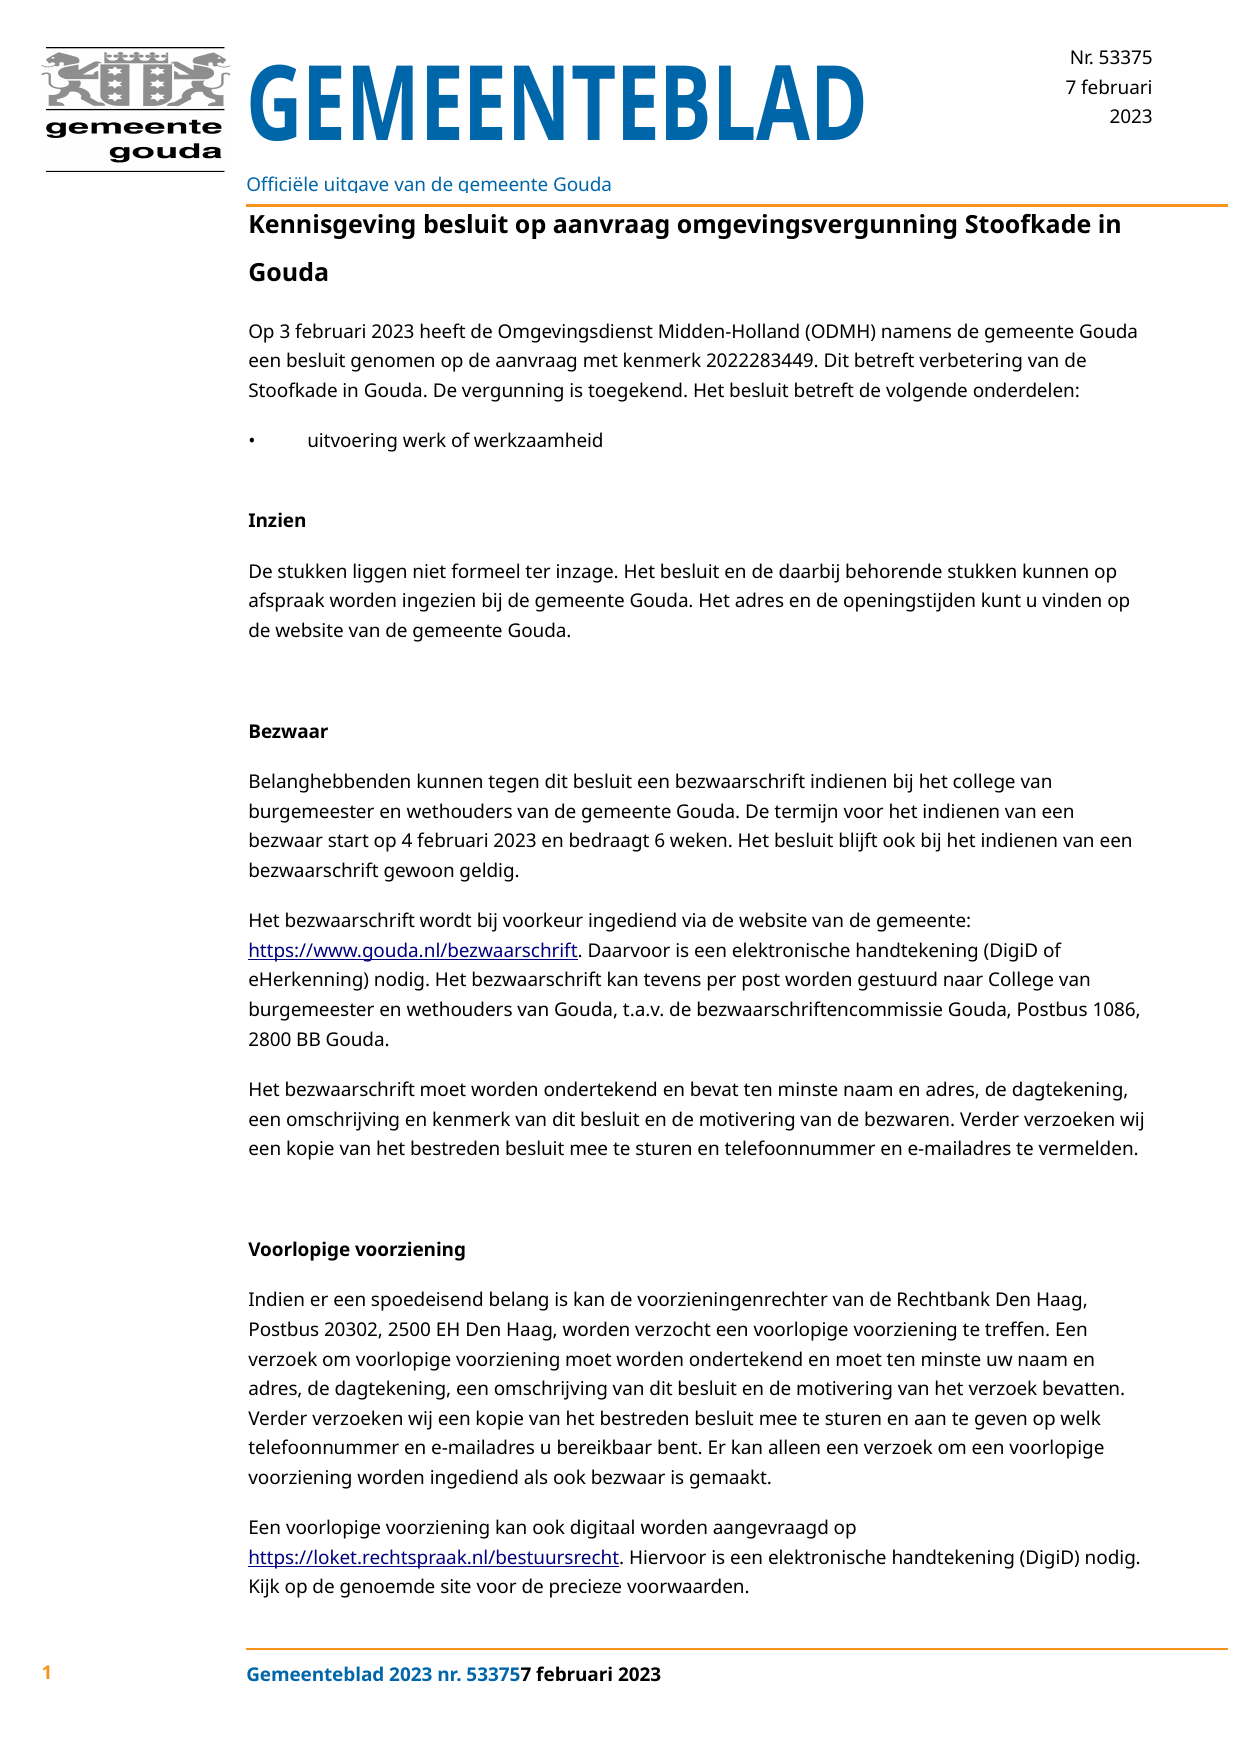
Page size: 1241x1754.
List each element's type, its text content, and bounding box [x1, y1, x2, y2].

text Indien er een spoedeisend belang is kan de voorzieningenrechter van de Rechtbank Den Haag, Postbus 20302, 2500 EH Den Haag, worden verzocht een voorlopige voorziening te treffen. Een verzoek om voorlopige voorziening moet worden ondertekend en moet ten minste uw naam en adres, de dagtekening, een omschrijving van dit besluit en de motivering van het verzoek bevatten. Verder verzoeken wij een kopie van het bestreden besluit mee te sturen en aan te geven op welk telefoonnummer en e-mailadres u bereikbaar bent. Er kan alleen een verzoek om een voorlopige voorziening worden ingediend als ook bezwaar is gemaakt. [248, 1287, 1152, 1490]
text De stukken liggen niet formeel ter inzage. Het besluit en de daarbij behorende stukken kunnen op afspraak worden ingezien bij de gemeente Gouda. Het adres en de openingstijden kunt u vinden op de website van de gemeente Gouda. [248, 558, 1152, 643]
text Belanghebbenden kunnen tegen dit besluit een bezwaarschrift indienen bij het college van burgemeester en wethouders van de gemeente Gouda. De termijn voor het indienen van een bezwaar start op 4 februari 2023 en bedraagt 6 weken. Het besluit blijft ook bij het indienen van een bezwaarschrift gewoon geldig. [248, 768, 1152, 883]
text Een voorlopige voorziening kan ook digitaal worden aangevraagd op https://loket.rechtspraak.nl/bestuursrecht. Hiervoor is een elektronische handtekening (DigiD) nodig. Kijk op de genoemde site voor de precieze voorwaarden. [248, 1514, 1152, 1599]
text Op 3 februari 2023 heeft de Omgevingsdienst Midden-Holland (ODMH) namens de gemeente Gouda een besluit genomen op de aanvraag met kenmerk 2022283449. Dit betreft verbetering van de Stoofkade in Gouda. De vergunning is toegekend. Het besluit betreft de volgende onderdelen: [248, 318, 1152, 403]
text Voorlopige voorziening [248, 1236, 1152, 1262]
picture [41, 47, 231, 172]
list uitvoering werk of werkzaamheid [248, 427, 1152, 453]
text Het bezwaarschrift wordt bij voorkeur ingediend via de website van de gemeente: https://www.gouda.nl/bezwaarschrift. Daarvoor is een elektronische handtekening (DigiD of eHerkenning) nodig. Het bezwaarschrift kan tevens per post worden gestuurd naar College van burgemeester en wethouders van Gouda, t.a.v. de bezwaarschriftencommissie Gouda, Postbus 1086, 2800 BB Gouda. [248, 907, 1152, 1052]
text Het bezwaarschrift moet worden ondertekend en bevat ten minste naam en adres, de dagtekening, een omschrijving en kenmerk van dit besluit en de motivering van de bezwaren. Verder verzoeken wij een kopie van het bestreden besluit mee te sturen en telefoonnummer en e-mailadres te vermelden. [248, 1076, 1152, 1161]
text Kennisgeving besluit op aanvraag omgevingsvergunning Stoofkade in Gouda [248, 207, 1152, 288]
text Bezwaar [248, 718, 1152, 744]
text Inzien [248, 507, 1152, 533]
